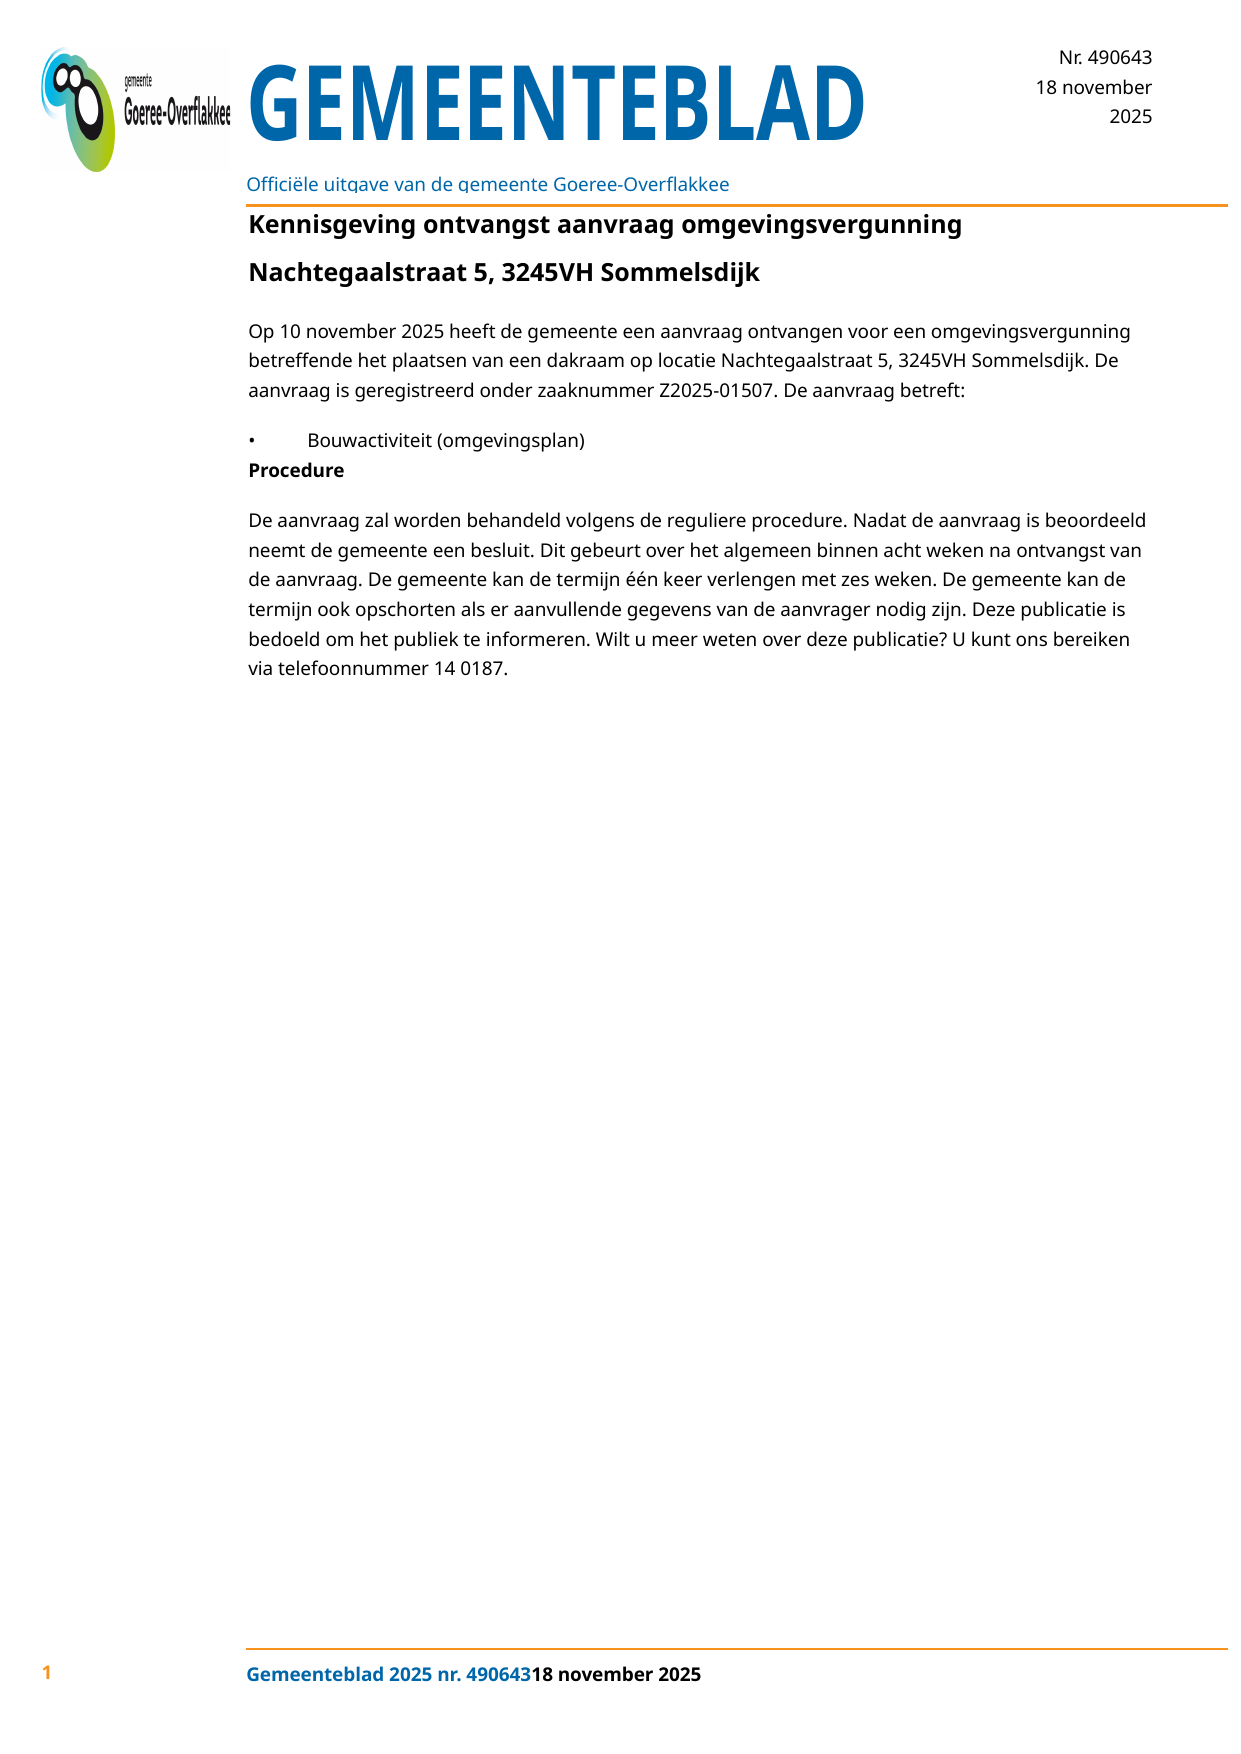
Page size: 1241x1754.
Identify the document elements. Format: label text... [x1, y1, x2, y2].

text Kennisgeving ontvangst aanvraag omgevingsvergunning Nachtegaalstraat 5, 3245VH Sommelsdijk [248, 207, 1152, 288]
picture [41, 47, 231, 172]
list Bouwactiviteit (omgevingsplan) [248, 427, 1152, 453]
text De aanvraag zal worden behandeld volgens de reguliere procedure. Nadat de aanvraag is beoordeeld neemt de gemeente een besluit. Dit gebeurt over het algemeen binnen acht weken na ontvangst van de aanvraag. De gemeente kan de termijn één keer verlengen met zes weken. De gemeente kan de termijn ook opschorten als er aanvullende gegevens van de aanvrager nodig zijn. Deze publicatie is bedoeld om het publiek te informeren. Wilt u meer weten over deze publicatie? U kunt ons bereiken via telefoonnummer 14 0187. [248, 507, 1152, 681]
text Procedure [248, 457, 1152, 483]
text Op 10 november 2025 heeft de gemeente een aanvraag ontvangen voor een omgevingsvergunning betreffende het plaatsen van een dakraam op locatie Nachtegaalstraat 5, 3245VH Sommelsdijk. De aanvraag is geregistreerd onder zaaknummer Z2025-01507. De aanvraag betreft: [248, 318, 1152, 403]
